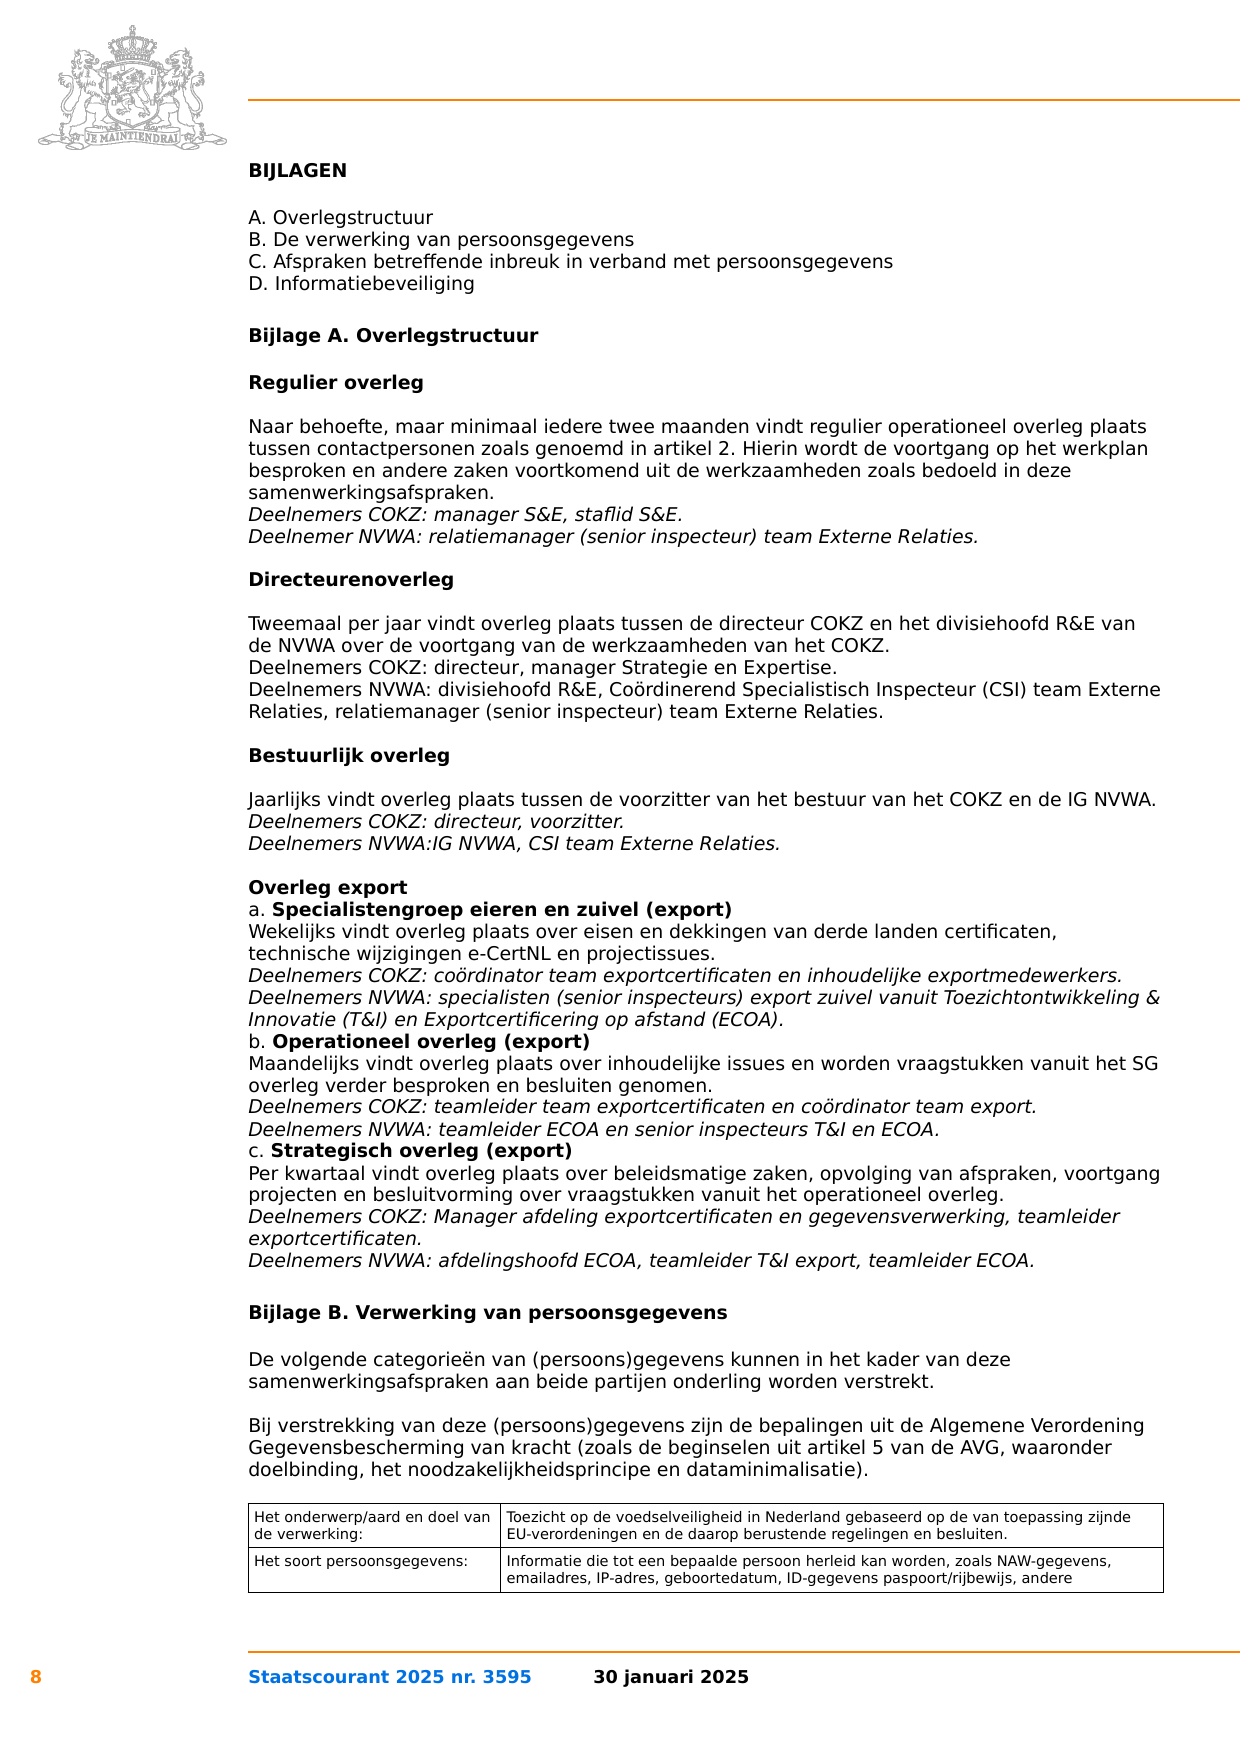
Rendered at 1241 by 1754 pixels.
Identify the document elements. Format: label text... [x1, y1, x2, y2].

text Wekelijks vindt overleg plaats over eisen en dekkingen van derde landen certificaten, technische wijzigingen e-CertNL en projectissues. [248, 921, 1163, 964]
text b. Operationeel overleg (export) [248, 1031, 1163, 1052]
table_header Het onderwerp/aard en doel van de verwerking: [249, 1504, 500, 1547]
text a. Specialistengroep eieren en zuivel (export) [248, 899, 1163, 921]
text Deelnemers COKZ: coördinator team exportcertificaten en inhoudelijke exportmedewerkers. [248, 964, 1163, 987]
text Deelnemers NVWA:IG NVWA, CSI team Externe Relaties. [248, 833, 1163, 855]
text Deelnemers NVWA: divisiehoofd R&E, Coördinerend Specialistisch Inspecteur (CSI) team Externe Relaties, relatiemanager (senior inspecteur) team Externe Relaties. [248, 679, 1163, 723]
text Bij verstrekking van deze (persoons)gegevens zijn de bepalingen uit de Algemene Verordening Gegevensbescherming van kracht (zoals de beginselen uit artikel 5 van de AVG, waaronder doelbinding, het noodzakelijkheidsprincipe en dataminimalisatie). [248, 1415, 1163, 1481]
text Deelnemer NVWA: relatiemanager (senior inspecteur) team Externe Relaties. [248, 526, 1163, 547]
text Deelnemers COKZ: manager S&E, staflid S&E. [248, 503, 1163, 526]
subtitle Regulier overleg [248, 372, 1163, 394]
text Naar behoefte, maar minimaal iedere twee maanden vindt regulier operationeel overleg plaats tussen contactpersonen zoals genoemd in artikel 2. Hierin wordt de voortgang op het werkplan besproken en andere zaken voortkomend uit de werkzaamheden zoals bedoeld in deze samenwerkingsafspraken. [248, 416, 1163, 503]
text A. Overlegstructuur [248, 207, 1163, 229]
text Deelnemers NVWA: teamleider ECOA en senior inspecteurs T&I en ECOA. [248, 1118, 1163, 1140]
subtitle Bijlage A. Overlegstructuur [248, 325, 1163, 347]
text Deelnemers COKZ: directeur, manager Strategie en Expertise. [248, 657, 1163, 679]
text Deelnemers COKZ: Manager afdeling exportcertificaten en gegevensverwerking, teamleider exportcertificaten. [248, 1206, 1163, 1250]
text Deelnemers COKZ: teamleider team exportcertificaten en coördinator team export. [248, 1096, 1163, 1118]
text De volgende categorieën van (persoons)gegevens kunnen in het kader van deze samenwerkingsafspraken aan beide partijen onderling worden verstrekt. [248, 1349, 1163, 1393]
subtitle BIJLAGEN [248, 160, 1163, 182]
text Deelnemers NVWA: afdelingshoofd ECOA, teamleider T&I export, teamleider ECOA. [248, 1250, 1163, 1272]
text Jaarlijks vindt overleg plaats tussen de voorzitter van het bestuur van het COKZ en de IG NVWA. [248, 789, 1163, 811]
text Deelnemers COKZ: directeur, voorzitter. [248, 811, 1163, 833]
text Maandelijks vindt overleg plaats over inhoudelijke issues en worden vraagstukken vanuit het SG overleg verder besproken en besluiten genomen. [248, 1052, 1163, 1096]
subtitle Directeurenoverleg [248, 569, 1163, 591]
text B. De verwerking van persoonsgegevens [248, 229, 1163, 251]
table_header Toezicht op de voedselveiligheid in Nederland gebaseerd op de van toepassing zijnde EU-verordeningen en de daarop berustende regelingen en besluiten. [501, 1504, 1163, 1547]
subtitle Overleg export [248, 877, 1163, 899]
text D. Informatiebeveiliging [248, 273, 1163, 295]
text Deelnemers NVWA: specialisten (senior inspecteurs) export zuivel vanuit Toezichtontwikkeling & Innovatie (T&I) en Exportcertificering op afstand (ECOA). [248, 987, 1163, 1031]
subtitle Bestuurlijk overleg [248, 745, 1163, 767]
table_cell Informatie die tot een bepaalde persoon herleid kan worden, zoals NAW-gegevens, emailadres, IP-adres, geboortedatum, ID-gegevens paspoort/rijbewijs, andere [501, 1548, 1163, 1592]
picture [38, 25, 227, 150]
text Tweemaal per jaar vindt overleg plaats tussen de directeur COKZ en het divisiehoofd R&E van de NVWA over de voortgang van de werkzaamheden van het COKZ. [248, 613, 1163, 657]
text Per kwartaal vindt overleg plaats over beleidsmatige zaken, opvolging van afspraken, voortgang projecten en besluitvorming over vraagstukken vanuit het operationeel overleg. [248, 1162, 1163, 1206]
text c. Strategisch overleg (export) [248, 1140, 1163, 1162]
text C. Afspraken betreffende inbreuk in verband met persoonsgegevens [248, 251, 1163, 273]
table_cell Het soort persoonsgegevens: [249, 1548, 500, 1592]
subtitle Bijlage B. Verwerking van persoonsgegevens [248, 1302, 1163, 1324]
